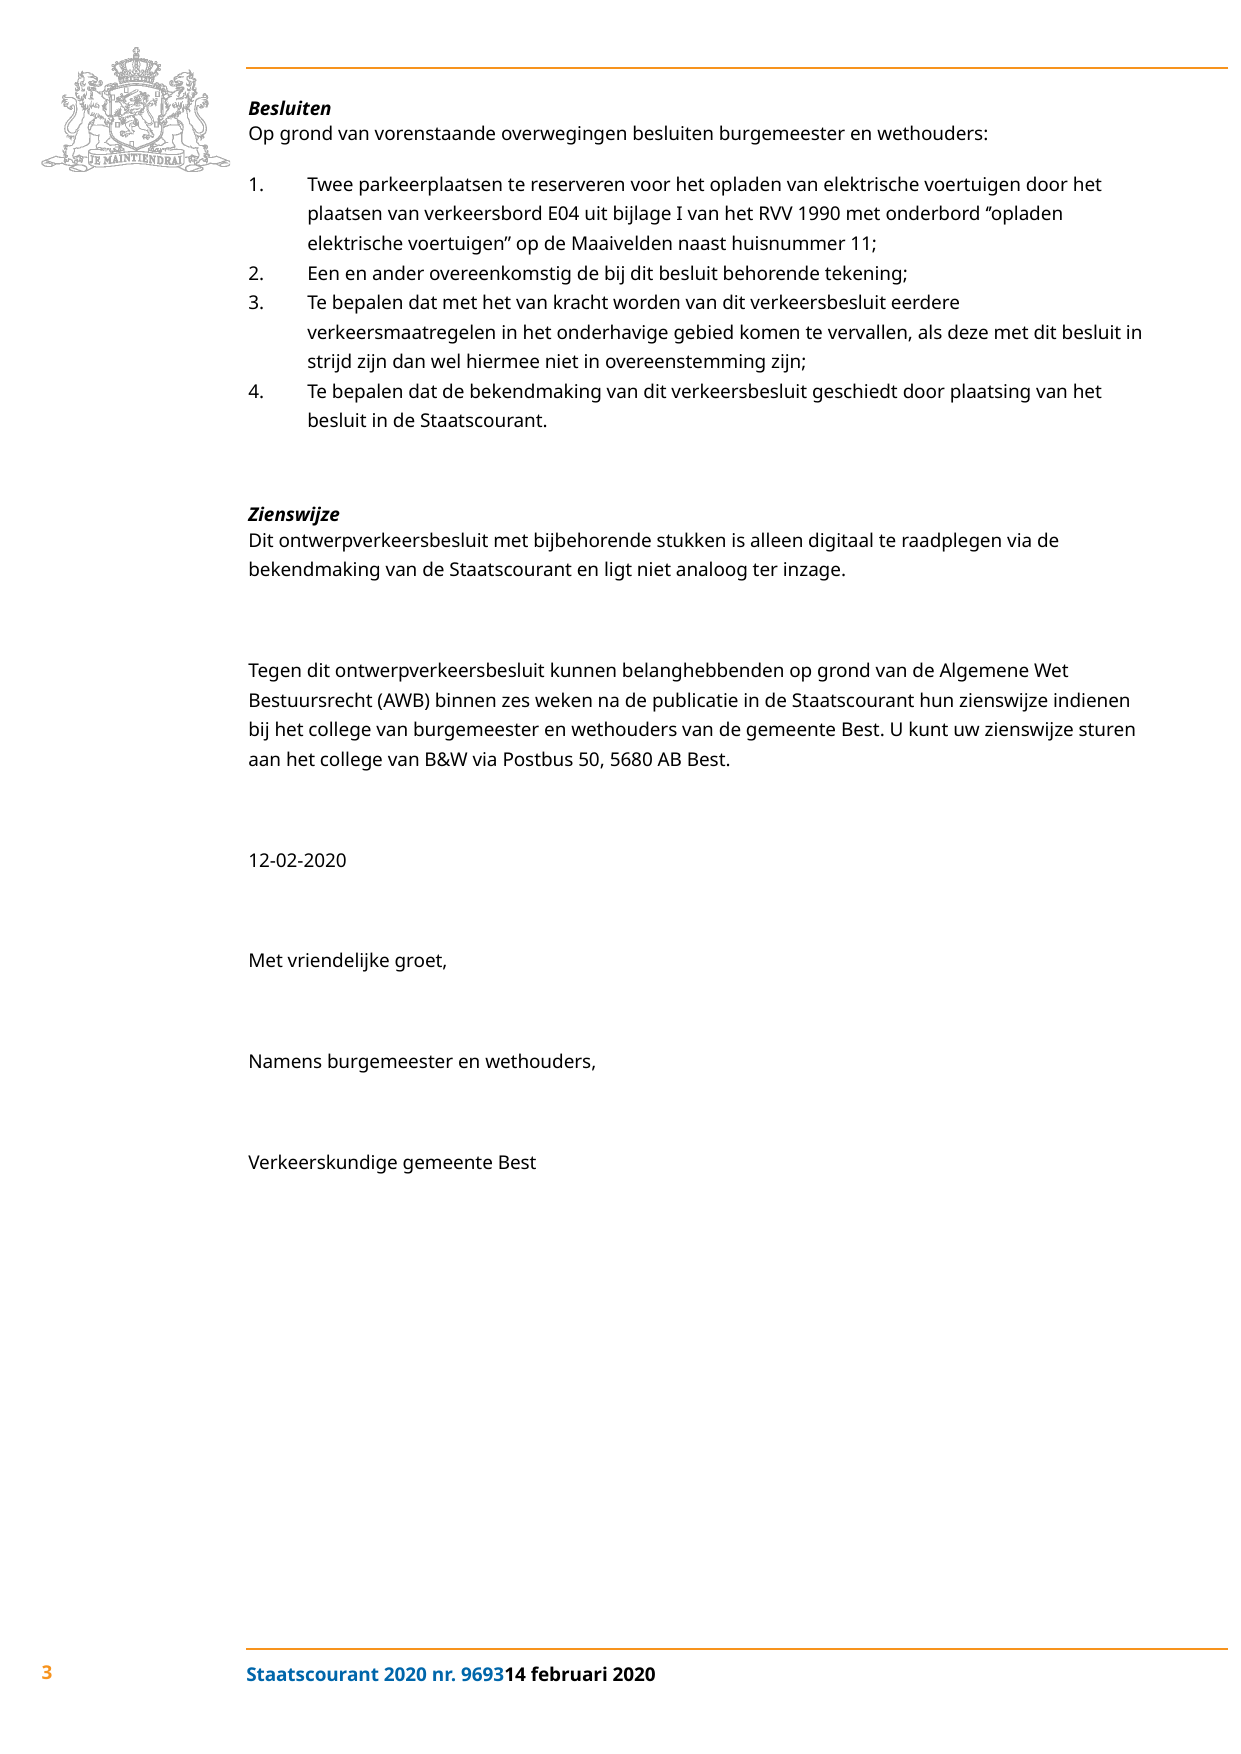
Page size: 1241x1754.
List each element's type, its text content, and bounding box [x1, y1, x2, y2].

list Te bepalen dat met het van kracht worden van dit verkeersbesluit eerdere verkeersmaatregelen in het onderhavige gebied komen te vervallen, als deze met dit besluit in strijd zijn dan wel hiermee niet in overeenstemming zijn; [248, 289, 1152, 374]
text Besluiten [248, 95, 1152, 121]
list Een en ander overeenkomstig de bij dit besluit behorende tekening; [248, 260, 1152, 285]
text 12-02-2020 [248, 847, 1152, 873]
text Namens burgemeester en wethouders, [248, 1048, 1152, 1074]
text Op grond van vorenstaande overwegingen besluiten burgemeester en wethouders: [248, 121, 1152, 146]
text Tegen dit ontwerpverkeersbesluit kunnen belanghebbenden op grond van de Algemene Wet Bestuursrecht (AWB) binnen zes weken na de publicatie in de Staatscourant hun zienswijze indienen bij het college van burgemeester en wethouders van de gemeente Best. U kunt uw zienswijze sturen aan het college van B&W via Postbus 50, 5680 AB Best. [248, 657, 1152, 772]
text Met vriendelijke groet, [248, 948, 1152, 973]
picture [41, 47, 231, 172]
text Verkeerskundige gemeente Best [248, 1149, 1152, 1175]
text Dit ontwerpverkeersbesluit met bijbehorende stukken is alleen digitaal te raadplegen via de bekendmaking van de Staatscourant en ligt niet analoog ter inzage. [248, 527, 1152, 582]
list Twee parkeerplaatsen te reserveren voor het opladen van elektrische voertuigen door het plaatsen van verkeersbord E04 uit bijlage I van het RVV 1990 met onderbord ‘’opladen elektrische voertuigen’’ op de Maaivelden naast huisnummer 11; [248, 171, 1152, 256]
list Te bepalen dat de bekendmaking van dit verkeersbesluit geschiedt door plaatsing van het besluit in de Staatscourant. [248, 378, 1152, 433]
text Zienswijze [248, 501, 1152, 527]
